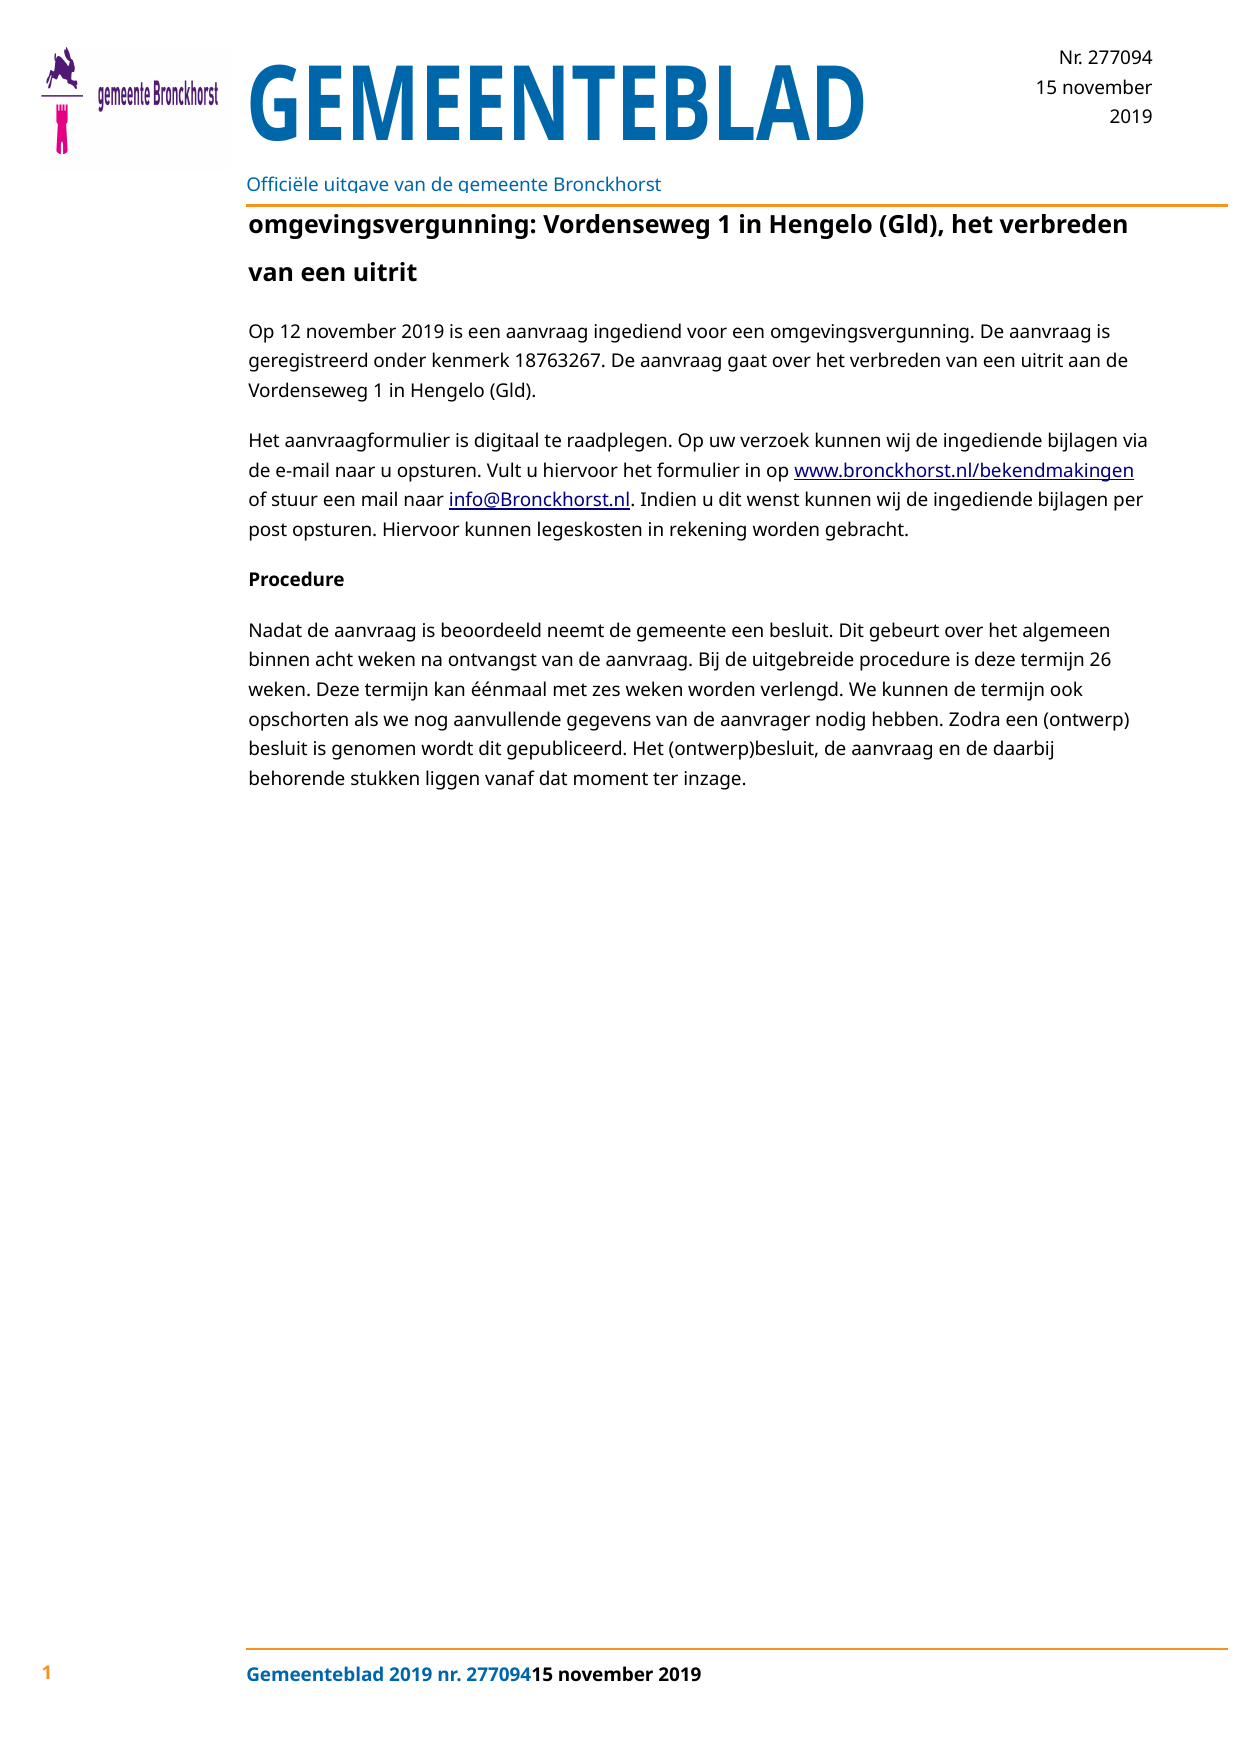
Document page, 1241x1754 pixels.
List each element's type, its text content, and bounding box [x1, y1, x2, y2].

text Op 12 november 2019 is een aanvraag ingediend voor een omgevingsvergunning. De aanvraag is geregistreerd onder kenmerk 18763267. De aanvraag gaat over het verbreden van een uitrit aan de Vordenseweg 1 in Hengelo (Gld). [248, 318, 1152, 403]
text Procedure [248, 567, 1152, 592]
text omgevingsvergunning: Vordenseweg 1 in Hengelo (Gld), het verbreden van een uitrit [248, 207, 1152, 288]
text Nadat de aanvraag is beoordeeld neemt de gemeente een besluit. Dit gebeurt over het algemeen binnen acht weken na ontvangst van de aanvraag. Bij de uitgebreide procedure is deze termijn 26 weken. Deze termijn kan éénmaal met zes weken worden verlengd. We kunnen de termijn ook opschorten als we nog aanvullende gegevens van de aanvrager nodig hebben. Zodra een (ontwerp) besluit is genomen wordt dit gepubliceerd. Het (ontwerp)besluit, de aanvraag en de daarbij behorende stukken liggen vanaf dat moment ter inzage. [248, 617, 1152, 791]
text Het aanvraagformulier is digitaal te raadplegen. Op uw verzoek kunnen wij de ingediende bijlagen via de e-mail naar u opsturen. Vult u hiervoor het formulier in op www.bronckhorst.nl/bekendmakingen of stuur een mail naar info@Bronckhorst.nl. Indien u dit wenst kunnen wij de ingediende bijlagen per post opsturen. Hiervoor kunnen legeskosten in rekening worden gebracht. [248, 427, 1152, 542]
picture [41, 47, 231, 172]
